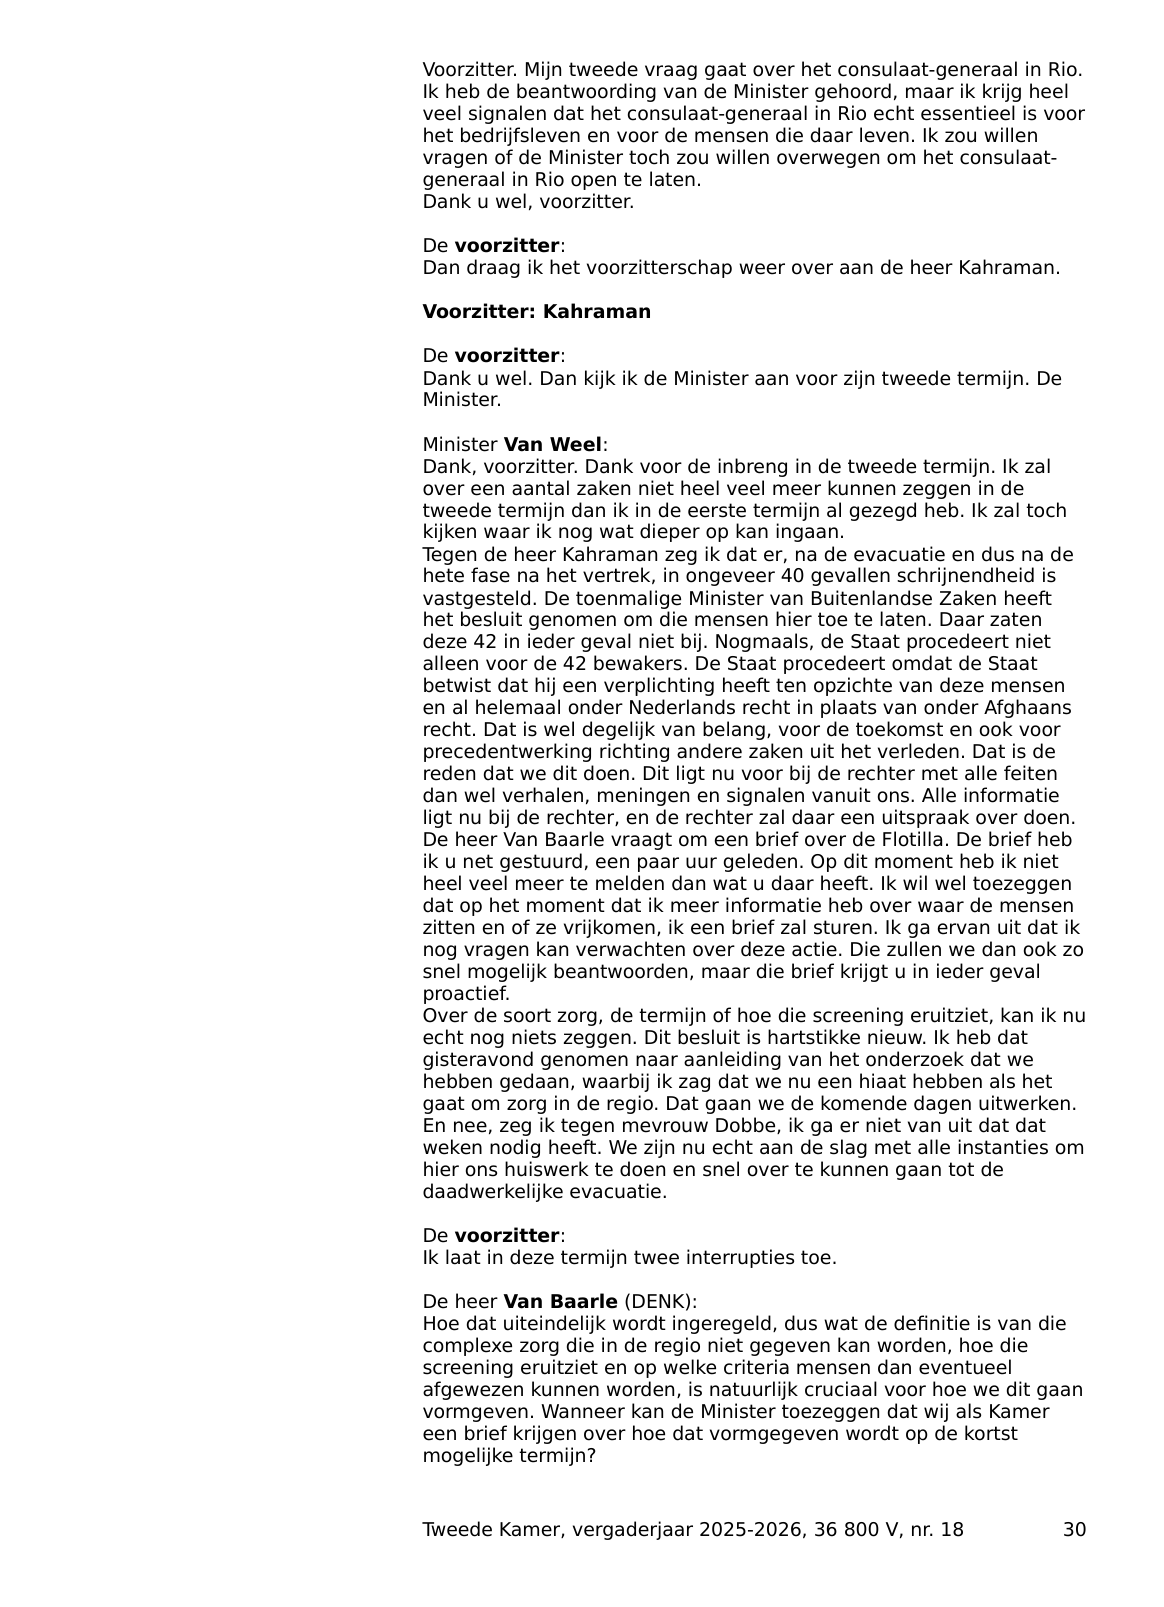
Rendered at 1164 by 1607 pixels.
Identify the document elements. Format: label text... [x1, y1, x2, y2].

text Ik laat in deze termijn twee interrupties toe. [422, 1247, 1087, 1269]
text Voorzitter. Mijn tweede vraag gaat over het consulaat-generaal in Rio. Ik heb de beantwoording van de Minister gehoord, maar ik krijg heel veel signalen dat het consulaat-generaal in Rio echt essentieel is voor het bedrijfsleven en voor de mensen die daar leven. Ik zou willen vragen of de Minister toch zou willen overwegen om het consulaat-generaal in Rio open te laten. [422, 59, 1087, 191]
text Dank, voorzitter. Dank voor de inbreng in de tweede termijn. Ik zal over een aantal zaken niet heel veel meer kunnen zeggen in de tweede termijn dan ik in de eerste termijn al gezegd heb. Ik zal toch kijken waar ik nog wat dieper op kan ingaan. [422, 456, 1087, 543]
subtitle Voorzitter: Kahraman [422, 301, 1087, 323]
text Tegen de heer Kahraman zeg ik dat er, na de evacuatie en dus na de hete fase na het vertrek, in ongeveer 40 gevallen schrijnendheid is vastgesteld. De toenmalige Minister van Buitenlandse Zaken heeft het besluit genomen om die mensen hier toe te laten. Daar zaten deze 42 in ieder geval niet bij. Nogmaals, de Staat procedeert niet alleen voor de 42 bewakers. De Staat procedeert omdat de Staat betwist dat hij een verplichting heeft ten opzichte van deze mensen en al helemaal onder Nederlands recht in plaats van onder Afghaans recht. Dat is wel degelijk van belang, voor de toekomst en ook voor precedentwerking richting andere zaken uit het verleden. Dat is de reden dat we dit doen. Dit ligt nu voor bij de rechter met alle feiten dan wel verhalen, meningen en signalen vanuit ons. Alle informatie ligt nu bij de rechter, en de rechter zal daar een uitspraak over doen. [422, 543, 1087, 829]
text De heer Van Baarle (DENK): [422, 1291, 1087, 1313]
text Dan draag ik het voorzitterschap weer over aan de heer Kahraman. [422, 257, 1087, 279]
text Dank u wel, voorzitter. [422, 191, 1087, 213]
text Over de soort zorg, de termijn of hoe die screening eruitziet, kan ik nu echt nog niets zeggen. Dit besluit is hartstikke nieuw. Ik heb dat gisteravond genomen naar aanleiding van het onderzoek dat we hebben gedaan, waarbij ik zag dat we nu een hiaat hebben als het gaat om zorg in de regio. Dat gaan we de komende dagen uitwerken. En nee, zeg ik tegen mevrouw Dobbe, ik ga er niet van uit dat dat weken nodig heeft. We zijn nu echt aan de slag met alle instanties om hier ons huiswerk te doen en snel over te kunnen gaan tot de daadwerkelijke evacuatie. [422, 1005, 1087, 1203]
text De heer Van Baarle vraagt om een brief over de Flotilla. De brief heb ik u net gestuurd, een paar uur geleden. Op dit moment heb ik niet heel veel meer te melden dan wat u daar heeft. Ik wil wel toezeggen dat op het moment dat ik meer informatie heb over waar de mensen zitten en of ze vrijkomen, ik een brief zal sturen. Ik ga ervan uit dat ik nog vragen kan verwachten over deze actie. Die zullen we dan ook zo snel mogelijk beantwoorden, maar die brief krijgt u in ieder geval proactief. [422, 829, 1087, 1005]
text De voorzitter: [422, 235, 1087, 257]
text Hoe dat uiteindelijk wordt ingeregeld, dus wat de definitie is van die complexe zorg die in de regio niet gegeven kan worden, hoe die screening eruitziet en op welke criteria mensen dan eventueel afgewezen kunnen worden, is natuurlijk cruciaal voor hoe we dit gaan vormgeven. Wanneer kan de Minister toezeggen dat wij als Kamer een brief krijgen over hoe dat vormgegeven wordt op de kortst mogelijke termijn? [422, 1313, 1087, 1467]
text De voorzitter: [422, 345, 1087, 367]
text Dank u wel. Dan kijk ik de Minister aan voor zijn tweede termijn. De Minister. [422, 367, 1087, 411]
text De voorzitter: [422, 1225, 1087, 1247]
text Minister Van Weel: [422, 433, 1087, 456]
